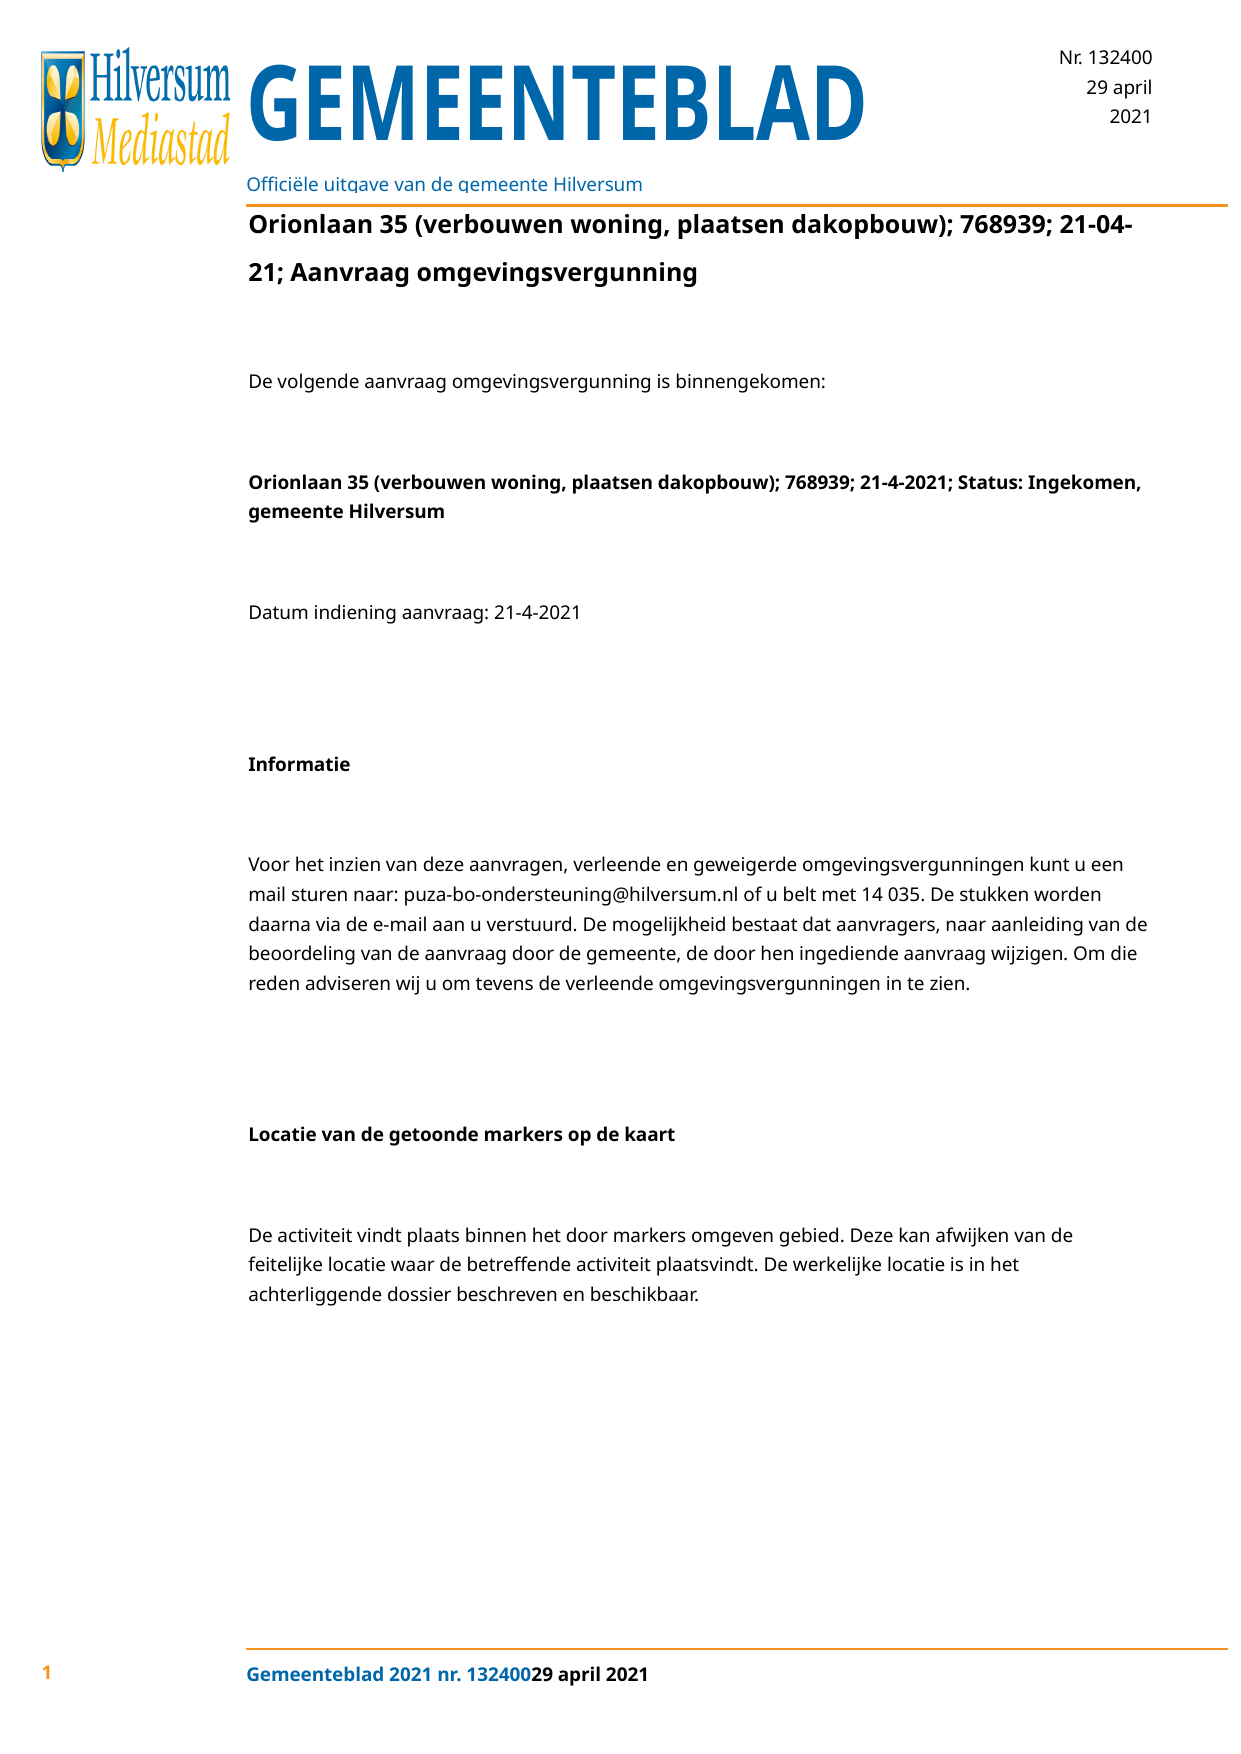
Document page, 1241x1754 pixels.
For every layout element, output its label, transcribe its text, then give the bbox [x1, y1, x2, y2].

text Orionlaan 35 (verbouwen woning, plaatsen dakopbouw); 768939; 21-4-2021; Status: Ingekomen, gemeente Hilversum [248, 469, 1152, 524]
picture [41, 47, 231, 172]
text Informatie [248, 751, 1152, 777]
text De volgende aanvraag omgevingsvergunning is binnengekomen: [248, 368, 1152, 394]
text Locatie van de getoonde markers op de kaart [248, 1121, 1152, 1147]
text De activiteit vindt plaats binnen het door markers omgeven gebied. Deze kan afwijken van de feitelijke locatie waar de betreffende activiteit plaatsvindt. De werkelijke locatie is in het achterliggende dossier beschreven en beschikbaar. [248, 1222, 1152, 1307]
text Voor het inzien van deze aanvragen, verleende en geweigerde omgevingsvergunningen kunt u een mail sturen naar: puza-bo-ondersteuning@hilversum.nl of u belt met 14 035. De stukken worden daarna via de e-mail aan u verstuurd. De mogelijkheid bestaat dat aanvragers, naar aanleiding van de beoordeling van de aanvraag door de gemeente, de door hen ingediende aanvraag wijzigen. Om die reden adviseren wij u om tevens de verleende omgevingsvergunningen in te zien. [248, 852, 1152, 996]
text Datum indiening aanvraag: 21-4-2021 [248, 599, 1152, 625]
text Orionlaan 35 (verbouwen woning, plaatsen dakopbouw); 768939; 21-04-21; Aanvraag omgevingsvergunning [248, 207, 1152, 288]
